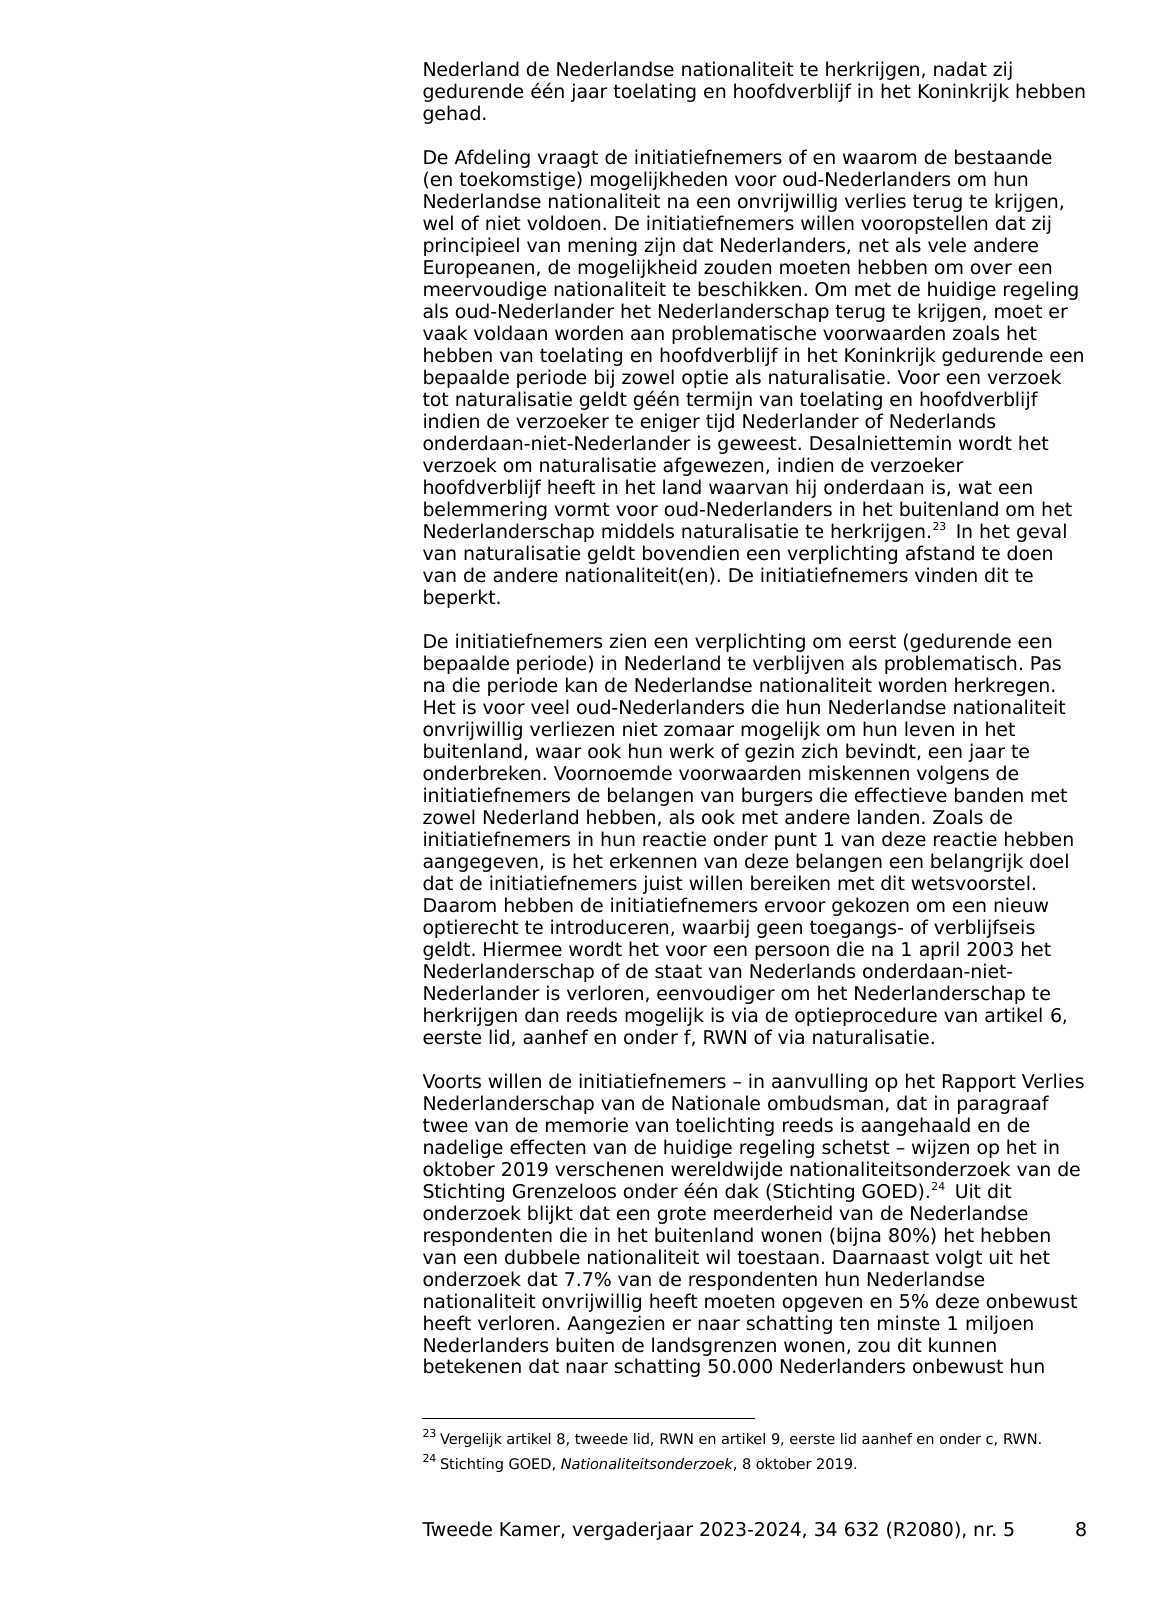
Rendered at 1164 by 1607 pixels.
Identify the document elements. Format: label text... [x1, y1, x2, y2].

text Nederland de Nederlandse nationaliteit te herkrijgen, nadat zij gedurende één jaar toelating en hoofdverblijf in het Koninkrijk hebben gehad. [422, 59, 1087, 125]
text Vergelijk artikel 8, tweede lid, RWN en artikel 9, eerste lid aanhef en onder c, RWN. [422, 1427, 1087, 1449]
text Voorts willen de initiatiefnemers – in aanvulling op het Rapport Verlies Nederlanderschap van de Nationale ombudsman, dat in paragraaf twee van de memorie van toelichting reeds is aangehaald en de nadelige effecten van de huidige regeling schetst – wijzen op het in oktober 2019 verschenen wereldwijde nationaliteitsonderzoek van de Stichting Grenzeloos onder één dak (Stichting GOED). Uit dit onderzoek blijkt dat een grote meerderheid van de Nederlandse respondenten die in het buitenland wonen (bijna 80%) het hebben van een dubbele nationaliteit wil toestaan. Daarnaast volgt uit het onderzoek dat 7.7% van de respondenten hun Nederlandse nationaliteit onvrijwillig heeft moeten opgeven en 5% deze onbewust heeft verloren. Aangezien er naar schatting ten minste 1 miljoen Nederlanders buiten de landsgrenzen wonen, zou dit kunnen betekenen dat naar schatting 50.000 Nederlanders onbewust hun [422, 1071, 1087, 1378]
text De initiatiefnemers zien een verplichting om eerst (gedurende een bepaalde periode) in Nederland te verblijven als problematisch. Pas na die periode kan de Nederlandse nationaliteit worden herkregen. Het is voor veel oud-Nederlanders die hun Nederlandse nationaliteit onvrijwillig verliezen niet zomaar mogelijk om hun leven in het buitenland, waar ook hun werk of gezin zich bevindt, een jaar te onderbreken. Voornoemde voorwaarden miskennen volgens de initiatiefnemers de belangen van burgers die effectieve banden met zowel Nederland hebben, als ook met andere landen. Zoals de initiatiefnemers in hun reactie onder punt 1 van deze reactie hebben aangegeven, is het erkennen van deze belangen een belangrijk doel dat de initiatiefnemers juist willen bereiken met dit wetsvoorstel. Daarom hebben de initiatiefnemers ervoor gekozen om een nieuw optierecht te introduceren, waarbij geen toegangs- of verblijfseis geldt. Hiermee wordt het voor een persoon die na 1 april 2003 het Nederlanderschap of de staat van Nederlands onderdaan-niet-Nederlander is verloren, eenvoudiger om het Nederlanderschap te herkrijgen dan reeds mogelijk is via de optieprocedure van artikel 6, eerste lid, aanhef en onder f, RWN of via naturalisatie. [422, 631, 1087, 1048]
text Stichting GOED, Nationaliteitsonderzoek, 8 oktober 2019. [422, 1452, 1087, 1474]
text De Afdeling vraagt de initiatiefnemers of en waarom de bestaande (en toekomstige) mogelijkheden voor oud-Nederlanders om hun Nederlandse nationaliteit na een onvrijwillig verlies terug te krijgen, wel of niet voldoen. De initiatiefnemers willen vooropstellen dat zij principieel van mening zijn dat Nederlanders, net als vele andere Europeanen, de mogelijkheid zouden moeten hebben om over een meervoudige nationaliteit te beschikken. Om met de huidige regeling als oud-Nederlander het Nederlanderschap terug te krijgen, moet er vaak voldaan worden aan problematische voorwaarden zoals het hebben van toelating en hoofdverblijf in het Koninkrijk gedurende een bepaalde periode bij zowel optie als naturalisatie. Voor een verzoek tot naturalisatie geldt géén termijn van toelating en hoofdverblijf indien de verzoeker te eniger tijd Nederlander of Nederlands onderdaan-niet-Nederlander is geweest. Desalniettemin wordt het verzoek om naturalisatie afgewezen, indien de verzoeker hoofdverblijf heeft in het land waarvan hij onderdaan is, wat een belemmering vormt voor oud-Nederlanders in het buitenland om het Nederlanderschap middels naturalisatie te herkrijgen. In het geval van naturalisatie geldt bovendien een verplichting afstand te doen van de andere nationaliteit(en). De initiatiefnemers vinden dit te beperkt. [422, 147, 1087, 609]
